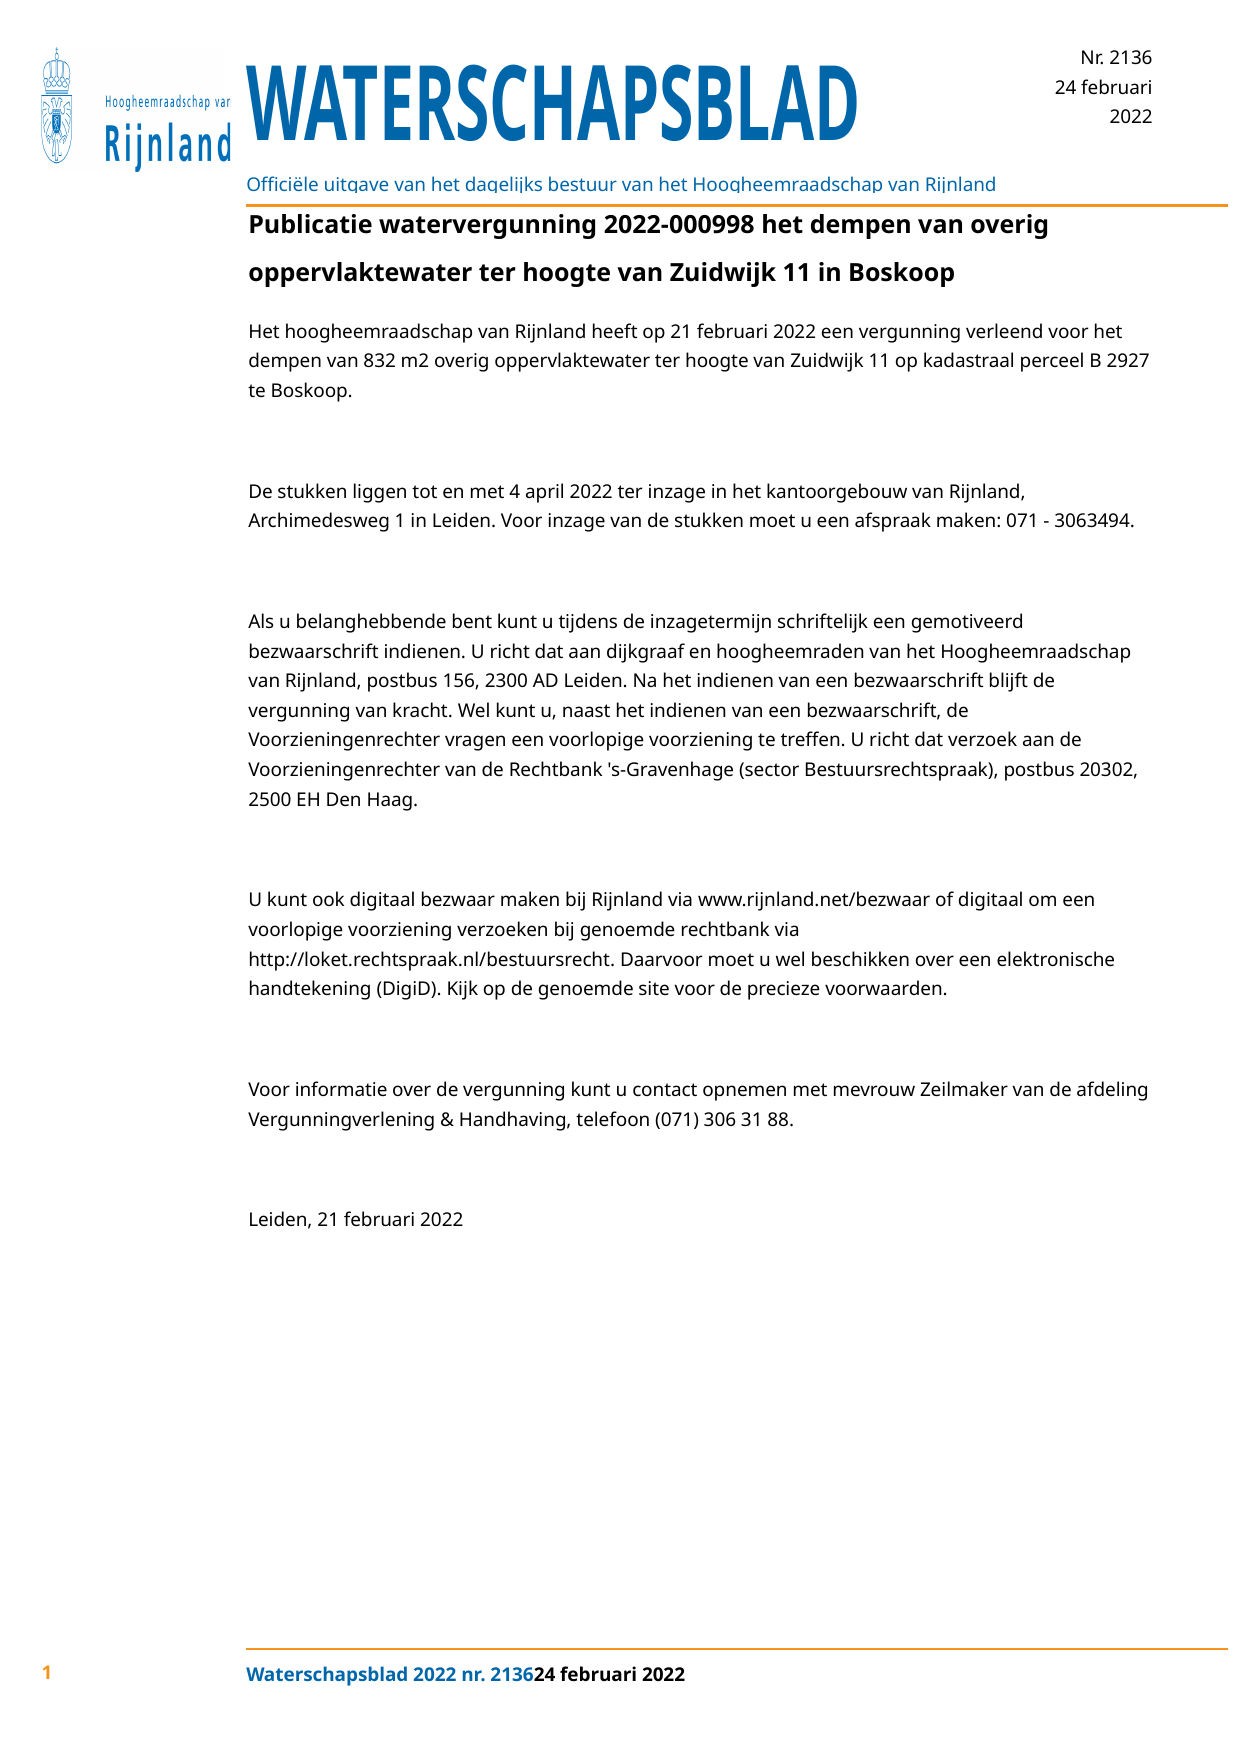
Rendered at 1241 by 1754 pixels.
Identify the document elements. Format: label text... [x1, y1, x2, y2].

text Publicatie watervergunning 2022-000998 het dempen van overig oppervlaktewater ter hoogte van Zuidwijk 11 in Boskoop [248, 207, 1152, 288]
text Leiden, 21 februari 2022 [248, 1207, 1152, 1232]
text Voor informatie over de vergunning kunt u contact opnemen met mevrouw Zeilmaker van de afdeling Vergunningverlening & Handhaving, telefoon (071) 306 31 88. [248, 1076, 1152, 1132]
text De stukken liggen tot en met 4 april 2022 ter inzage in het kantoorgebouw van Rijnland, Archimedesweg 1 in Leiden. Voor inzage van de stukken moet u een afspraak maken: 071 - 3063494. [248, 478, 1152, 533]
text Als u belanghebbende bent kunt u tijdens de inzagetermijn schriftelijk een gemotiveerd bezwaarschrift indienen. U richt dat aan dijkgraaf en hoogheemraden van het Hoogheemraadschap van Rijnland, postbus 156, 2300 AD Leiden. Na het indienen van een bezwaarschrift blijft de vergunning van kracht. Wel kunt u, naast het indienen van een bezwaarschrift, de Voorzieningenrechter vragen een voorlopige voorziening te treffen. U richt dat verzoek aan de Voorzieningenrechter van de Rechtbank 's-Gravenhage (sector Bestuursrechtspraak), postbus 20302, 2500 EH Den Haag. [248, 608, 1152, 812]
text Het hoogheemraadschap van Rijnland heeft op 21 februari 2022 een vergunning verleend voor het dempen van 832 m2 overig oppervlaktewater ter hoogte van Zuidwijk 11 op kadastraal perceel B 2927 te Boskoop. [248, 318, 1152, 403]
text U kunt ook digitaal bezwaar maken bij Rijnland via www.rijnland.net/bezwaar of digitaal om een voorlopige voorziening verzoeken bij genoemde rechtbank via http://loket.rechtspraak.nl/bestuursrecht. Daarvoor moet u wel beschikken over een elektronische handtekening (DigiD). Kijk op de genoemde site voor de precieze voorwaarden. [248, 887, 1152, 1001]
picture [41, 47, 231, 172]
